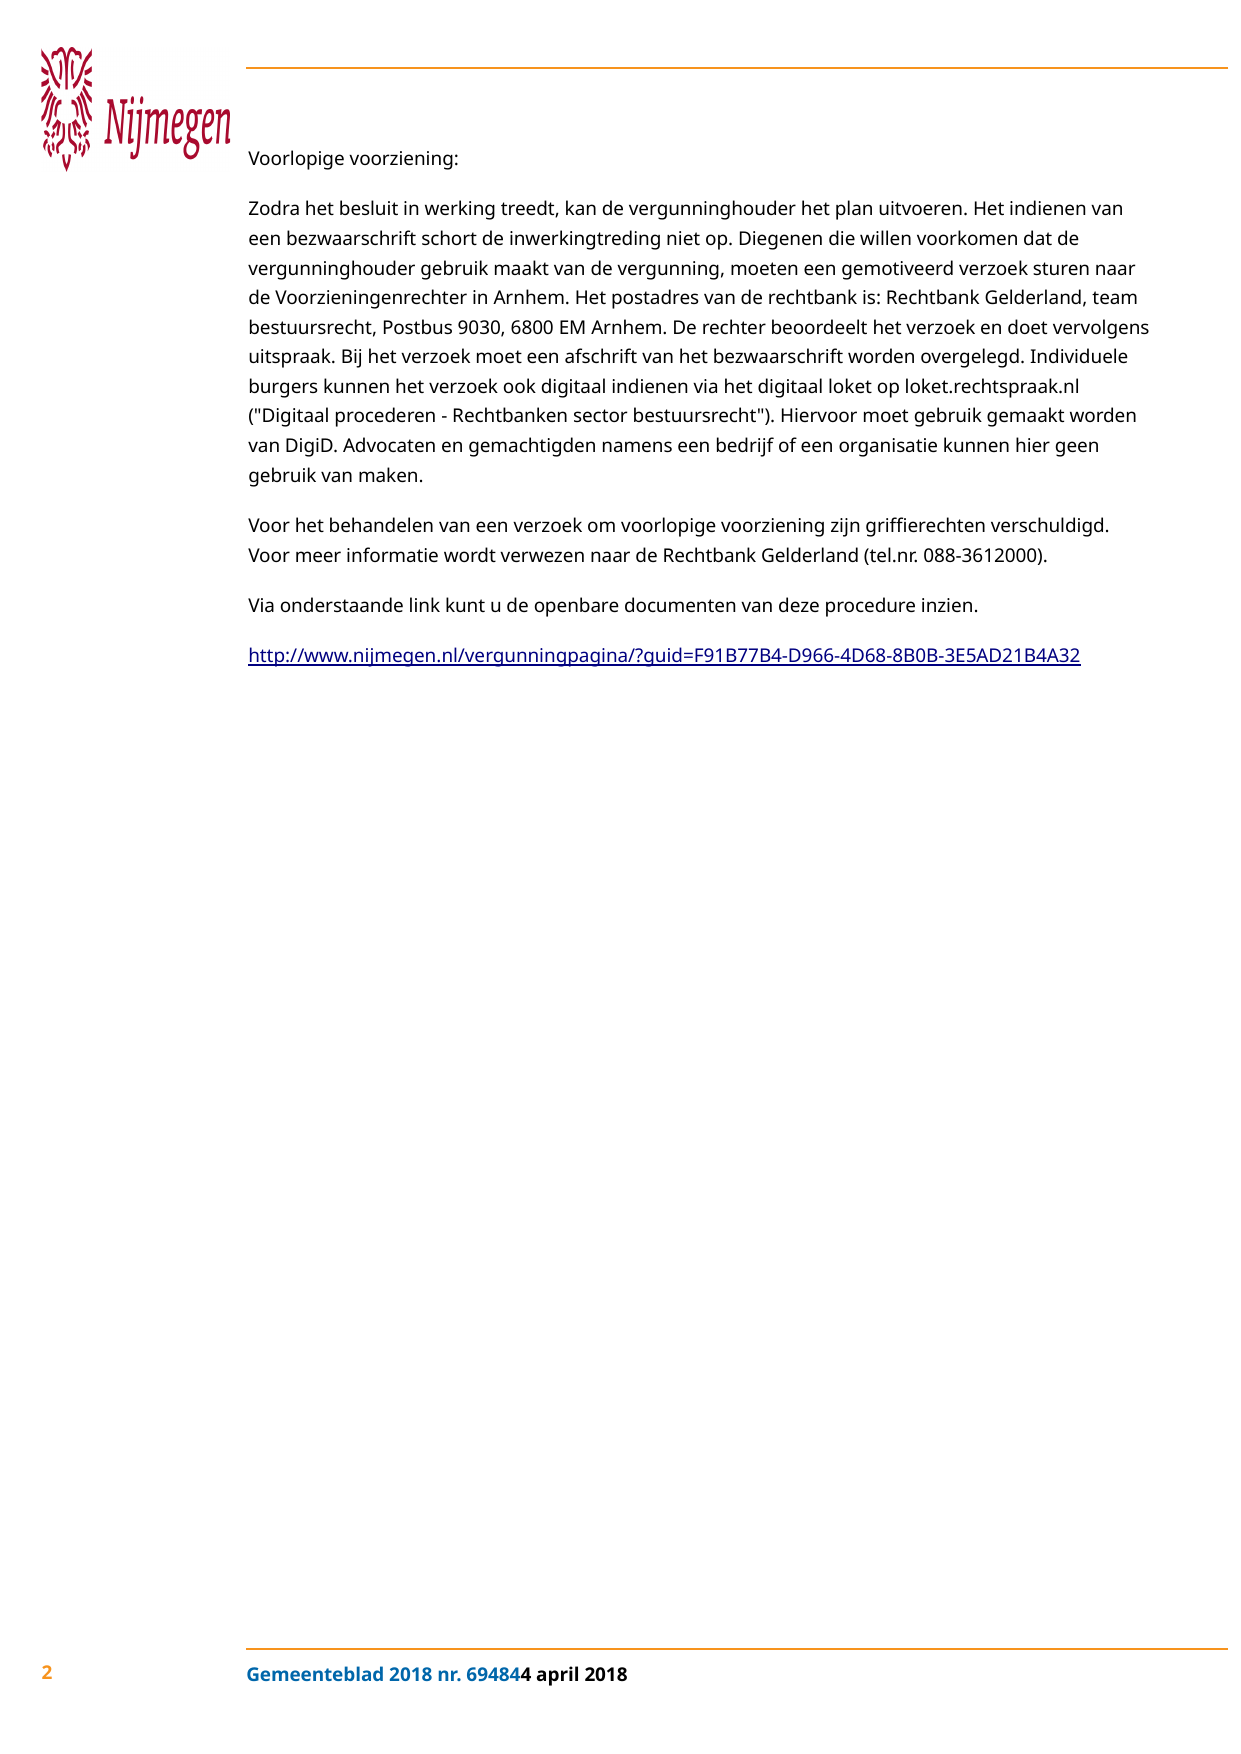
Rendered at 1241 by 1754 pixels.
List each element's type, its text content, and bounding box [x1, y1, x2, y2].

text Zodra het besluit in werking treedt, kan de vergunninghouder het plan uitvoeren. Het indienen van een bezwaarschrift schort de inwerkingtreding niet op. Diegenen die willen voorkomen dat de vergunninghouder gebruik maakt van de vergunning, moeten een gemotiveerd verzoek sturen naar de Voorzieningenrechter in Arnhem. Het postadres van de rechtbank is: Rechtbank Gelderland, team bestuursrecht, Postbus 9030, 6800 EM Arnhem. De rechter beoordeelt het verzoek en doet vervolgens uitspraak. Bij het verzoek moet een afschrift van het bezwaarschrift worden overgelegd. Individuele burgers kunnen het verzoek ook digitaal indienen via het digitaal loket op loket.rechtspraak.nl ("Digitaal procederen - Rechtbanken sector bestuursrecht"). Hiervoor moet gebruik gemaakt worden van DigiD. Advocaten en gemachtigden namens een bedrijf of een organisatie kunnen hier geen gebruik van maken. [248, 196, 1152, 488]
text Voor het behandelen van een verzoek om voorlopige voorziening zijn griffierechten verschuldigd. Voor meer informatie wordt verwezen naar de Rechtbank Gelderland (tel.nr. 088-3612000). [248, 512, 1152, 568]
picture [41, 47, 231, 172]
text Via onderstaande link kunt u de openbare documenten van deze procedure inzien. [248, 592, 1152, 618]
text Voorlopige voorziening: [248, 145, 1152, 171]
text http://www.nijmegen.nl/vergunningpagina/?guid=F91B77B4-D966-4D68-8B0B-3E5AD21B4A32 [248, 643, 1152, 668]
